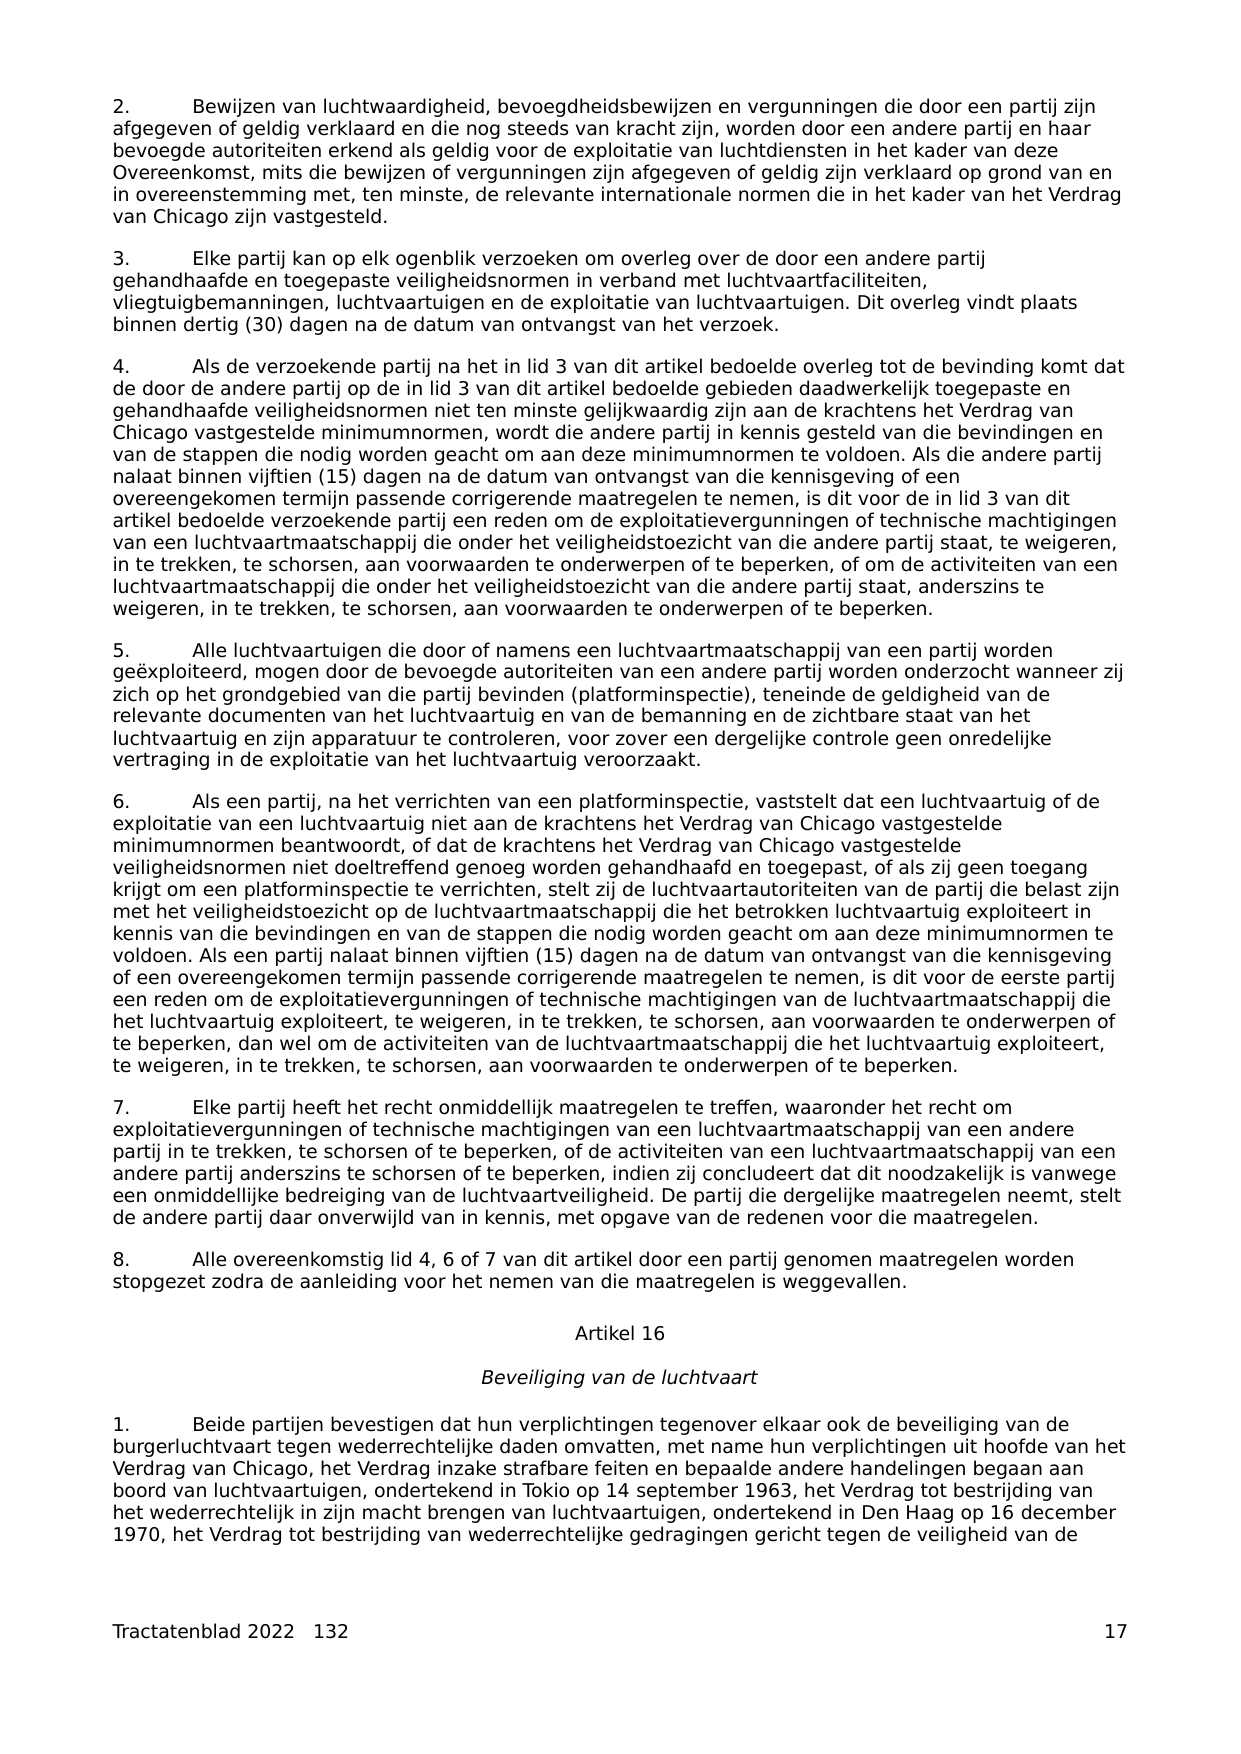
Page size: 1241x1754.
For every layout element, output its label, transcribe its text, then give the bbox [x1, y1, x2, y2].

text 7. Elke partij heeft het recht onmiddellijk maatregelen te treffen, waaronder het recht om exploitatievergunningen of technische machtigingen van een luchtvaartmaatschappij van een andere partij in te trekken, te schorsen of te beperken, of de activiteiten van een luchtvaartmaatschappij van een andere partij anderszins te schorsen of te beperken, indien zij concludeert dat dit noodzakelijk is vanwege een onmiddellijke bedreiging van de luchtvaartveiligheid. De partij die dergelijke maatregelen neemt, stelt de andere partij daar onverwijld van in kennis, met opgave van de redenen voor die maatregelen. [112, 1097, 1128, 1229]
text 8. Alle overeenkomstig lid 4, 6 of 7 van dit artikel door een partij genomen maatregelen worden stopgezet zodra de aanleiding voor het nemen van die maatregelen is weggevallen. [112, 1249, 1128, 1293]
subtitle Artikel 16 Beveiliging van de luchtvaart [112, 1323, 1128, 1389]
text 6. Als een partij, na het verrichten van een platforminspectie, vaststelt dat een luchtvaartuig of de exploitatie van een luchtvaartuig niet aan de krachtens het Verdrag van Chicago vastgestelde minimumnormen beantwoordt, of dat de krachtens het Verdrag van Chicago vastgestelde veiligheidsnormen niet doeltreffend genoeg worden gehandhaafd en toegepast, of als zij geen toegang krijgt om een platforminspectie te verrichten, stelt zij de luchtvaartautoriteiten van de partij die belast zijn met het veiligheidstoezicht op de luchtvaartmaatschappij die het betrokken luchtvaartuig exploiteert in kennis van die bevindingen en van de stappen die nodig worden geacht om aan deze minimumnormen te voldoen. Als een partij nalaat binnen vijftien (15) dagen na de datum van ontvangst van die kennisgeving of een overeengekomen termijn passende corrigerende maatregelen te nemen, is dit voor de eerste partij een reden om de exploitatievergunningen of technische machtigingen van de luchtvaartmaatschappij die het luchtvaartuig exploiteert, te weigeren, in te trekken, te schorsen, aan voorwaarden te onderwerpen of te beperken, dan wel om de activiteiten van de luchtvaartmaatschappij die het luchtvaartuig exploiteert, te weigeren, in te trekken, te schorsen, aan voorwaarden te onderwerpen of te beperken. [112, 791, 1128, 1077]
text 5. Alle luchtvaartuigen die door of namens een luchtvaartmaatschappij van een partij worden geëxploiteerd, mogen door de bevoegde autoriteiten van een andere partij worden onderzocht wanneer zij zich op het grondgebied van die partij bevinden (platforminspectie), teneinde de geldigheid van de relevante documenten van het luchtvaartuig en van de bemanning en de zichtbare staat van het luchtvaartuig en zijn apparatuur te controleren, voor zover een dergelijke controle geen onredelijke vertraging in de exploitatie van het luchtvaartuig veroorzaakt. [112, 639, 1128, 771]
text 3. Elke partij kan op elk ogenblik verzoeken om overleg over de door een andere partij gehandhaafde en toegepaste veiligheidsnormen in verband met luchtvaartfaciliteiten, vliegtuigbemanningen, luchtvaartuigen en de exploitatie van luchtvaartuigen. Dit overleg vindt plaats binnen dertig (30) dagen na de datum van ontvangst van het verzoek. [112, 248, 1128, 336]
text 4. Als de verzoekende partij na het in lid 3 van dit artikel bedoelde overleg tot de bevinding komt dat de door de andere partij op de in lid 3 van dit artikel bedoelde gebieden daadwerkelijk toegepaste en gehandhaafde veiligheidsnormen niet ten minste gelijkwaardig zijn aan de krachtens het Verdrag van Chicago vastgestelde minimumnormen, wordt die andere partij in kennis gesteld van die bevindingen en van de stappen die nodig worden geacht om aan deze minimumnormen te voldoen. Als die andere partij nalaat binnen vijftien (15) dagen na de datum van ontvangst van die kennisgeving of een overeengekomen termijn passende corrigerende maatregelen te nemen, is dit voor de in lid 3 van dit artikel bedoelde verzoekende partij een reden om de exploitatievergunningen of technische machtigingen van een luchtvaartmaatschappij die onder het veiligheidstoezicht van die andere partij staat, te weigeren, in te trekken, te schorsen, aan voorwaarden te onderwerpen of te beperken, of om de activiteiten van een luchtvaartmaatschappij die onder het veiligheidstoezicht van die andere partij staat, anderszins te weigeren, in te trekken, te schorsen, aan voorwaarden te onderwerpen of te beperken. [112, 356, 1128, 619]
text 1. Beide partijen bevestigen dat hun verplichtingen tegenover elkaar ook de beveiliging van de burgerluchtvaart tegen wederrechtelijke daden omvatten, met name hun verplichtingen uit hoofde van het Verdrag van Chicago, het Verdrag inzake strafbare feiten en bepaalde andere handelingen begaan aan boord van luchtvaartuigen, ondertekend in Tokio op 14 september 1963, het Verdrag tot bestrijding van het wederrechtelijk in zijn macht brengen van luchtvaartuigen, ondertekend in Den Haag op 16 december 1970, het Verdrag tot bestrijding van wederrechtelijke gedragingen gericht tegen de veiligheid van de [112, 1414, 1128, 1546]
text 2. Bewijzen van luchtwaardigheid, bevoegdheidsbewijzen en vergunningen die door een partij zijn afgegeven of geldig verklaard en die nog steeds van kracht zijn, worden door een andere partij en haar bevoegde autoriteiten erkend als geldig voor de exploitatie van luchtdiensten in het kader van deze Overeenkomst, mits die bewijzen of vergunningen zijn afgegeven of geldig zijn verklaard op grond van en in overeenstemming met, ten minste, de relevante internationale normen die in het kader van het Verdrag van Chicago zijn vastgesteld. [112, 96, 1128, 228]
